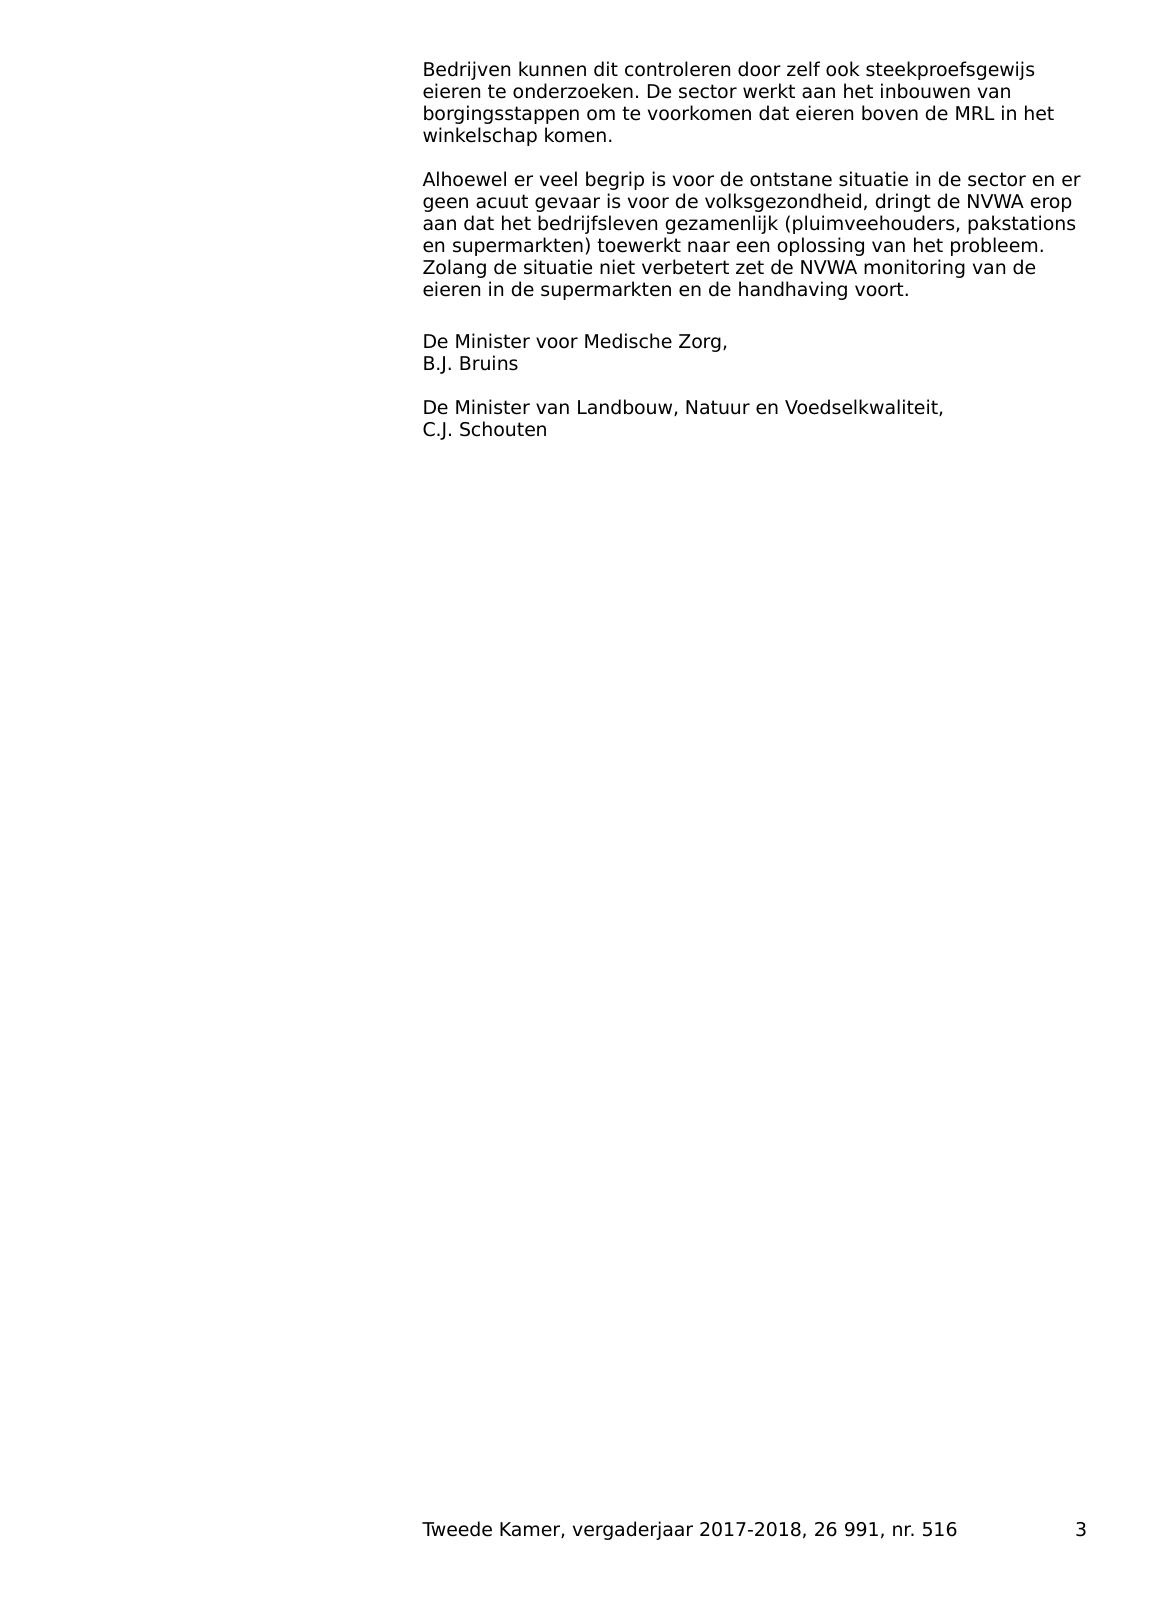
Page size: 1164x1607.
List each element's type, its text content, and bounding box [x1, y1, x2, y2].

text Bedrijven kunnen dit controleren door zelf ook steekproefsgewijs eieren te onderzoeken. De sector werkt aan het inbouwen van borgingsstappen om te voorkomen dat eieren boven de MRL in het winkelschap komen. [422, 59, 1087, 147]
text De Minister van Landbouw, Natuur en Voedselkwaliteit, C.J. Schouten [422, 397, 1087, 441]
text Alhoewel er veel begrip is voor de ontstane situatie in de sector en er geen acuut gevaar is voor de volksgezondheid, dringt de NVWA erop aan dat het bedrijfsleven gezamenlijk (pluimveehouders, pakstations en supermarkten) toewerkt naar een oplossing van het probleem. Zolang de situatie niet verbetert zet de NVWA monitoring van de eieren in de supermarkten en de handhaving voort. [422, 169, 1087, 301]
text De Minister voor Medische Zorg, B.J. Bruins [422, 331, 1087, 375]
